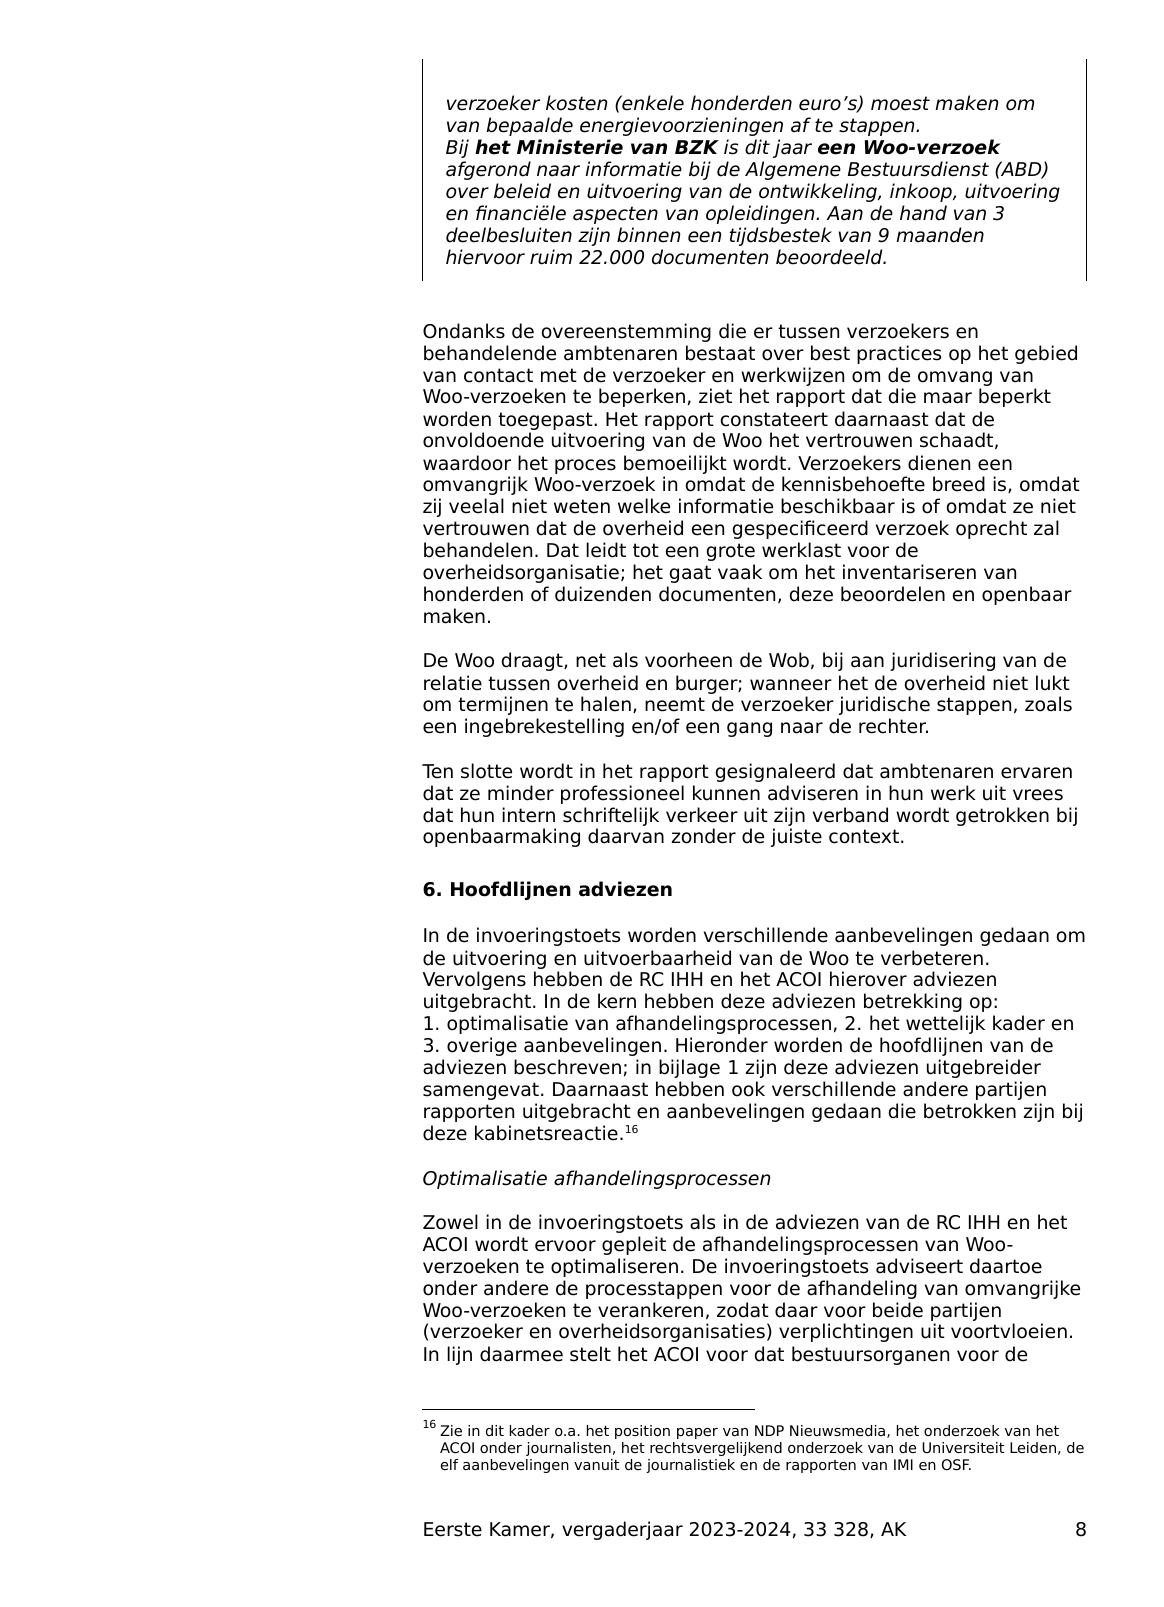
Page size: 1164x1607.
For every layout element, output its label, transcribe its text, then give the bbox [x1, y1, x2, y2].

text Zie in dit kader o.a. het position paper van NDP Nieuwsmedia, het onderzoek van het ACOI onder journalisten, het rechtsvergelijkend onderzoek van de Universiteit Leiden, de elf aanbevelingen vanuit de journalistiek en de rapporten van IMI en OSF. [422, 1418, 1087, 1474]
text Zowel in de invoeringstoets als in de adviezen van de RC IHH en het ACOI wordt ervoor gepleit de afhandelingsprocessen van Woo-verzoeken te optimaliseren. De invoeringstoets adviseert daartoe onder andere de processtappen voor de afhandeling van omvangrijke Woo-verzoeken te verankeren, zodat daar voor beide partijen (verzoeker en overheidsorganisaties) verplichtingen uit voortvloeien. In lijn daarmee stelt het ACOI voor dat bestuursorganen voor de [422, 1212, 1087, 1365]
text De Woo draagt, net als voorheen de Wob, bij aan juridisering van de relatie tussen overheid en burger; wanneer het de overheid niet lukt om termijnen te halen, neemt de verzoeker juridische stappen, zoals een ingebrekestelling en/of een gang naar de rechter. [422, 650, 1087, 738]
subtitle Optimalisatie afhandelingsprocessen [422, 1167, 1087, 1189]
text Ondanks de overeenstemming die er tussen verzoekers en behandelende ambtenaren bestaat over best practices op het gebied van contact met de verzoeker en werkwijzen om de omvang van Woo-verzoeken te beperken, ziet het rapport dat die maar beperkt worden toegepast. Het rapport constateert daarnaast dat de onvoldoende uitvoering van de Woo het vertrouwen schaadt, waardoor het proces bemoeilijkt wordt. Verzoekers dienen een omvangrijk Woo-verzoek in omdat de kennisbehoefte breed is, omdat zij veelal niet weten welke informatie beschikbaar is of omdat ze niet vertrouwen dat de overheid een gespecificeerd verzoek oprecht zal behandelen. Dat leidt tot een grote werklast voor de overheidsorganisatie; het gaat vaak om het inventariseren van honderden of duizenden documenten, deze beoordelen en openbaar maken. [422, 321, 1087, 628]
text In de invoeringstoets worden verschillende aanbevelingen gedaan om de uitvoering en uitvoerbaarheid van de Woo te verbeteren. Vervolgens hebben de RC IHH en het ACOI hierover adviezen uitgebracht. In de kern hebben deze adviezen betrekking op: 1. optimalisatie van afhandelingsprocessen, 2. het wettelijk kader en 3. overige aanbevelingen. Hieronder worden de hoofdlijnen van de adviezen beschreven; in bijlage 1 zijn deze adviezen uitgebreider samengevat. Daarnaast hebben ook verschillende andere partijen rapporten uitgebracht en aanbevelingen gedaan die betrokken zijn bij deze kabinetsreactie. [422, 925, 1087, 1145]
text Ten slotte wordt in het rapport gesignaleerd dat ambtenaren ervaren dat ze minder professioneel kunnen adviseren in hun werk uit vrees dat hun intern schriftelijk verkeer uit zijn verband wordt getrokken bij openbaarmaking daarvan zonder de juiste context. [422, 761, 1087, 848]
table_header verzoeker kosten (enkele honderden euro’s) moest maken om van bepaalde energievoorzieningen af te stappen. Bij het Ministerie van BZK is dit jaar een Woo-verzoek afgerond naar informatie bij de Algemene Bestuursdienst (ABD) over beleid en uitvoering van de ontwikkeling, inkoop, uitvoering en financiële aspecten van opleidingen. Aan de hand van 3 deelbesluiten zijn binnen een tijdsbestek van 9 maanden hiervoor ruim 22.000 documenten beoordeeld. [423, 59, 1086, 281]
subtitle 6. Hoofdlijnen adviezen [422, 878, 1087, 900]
